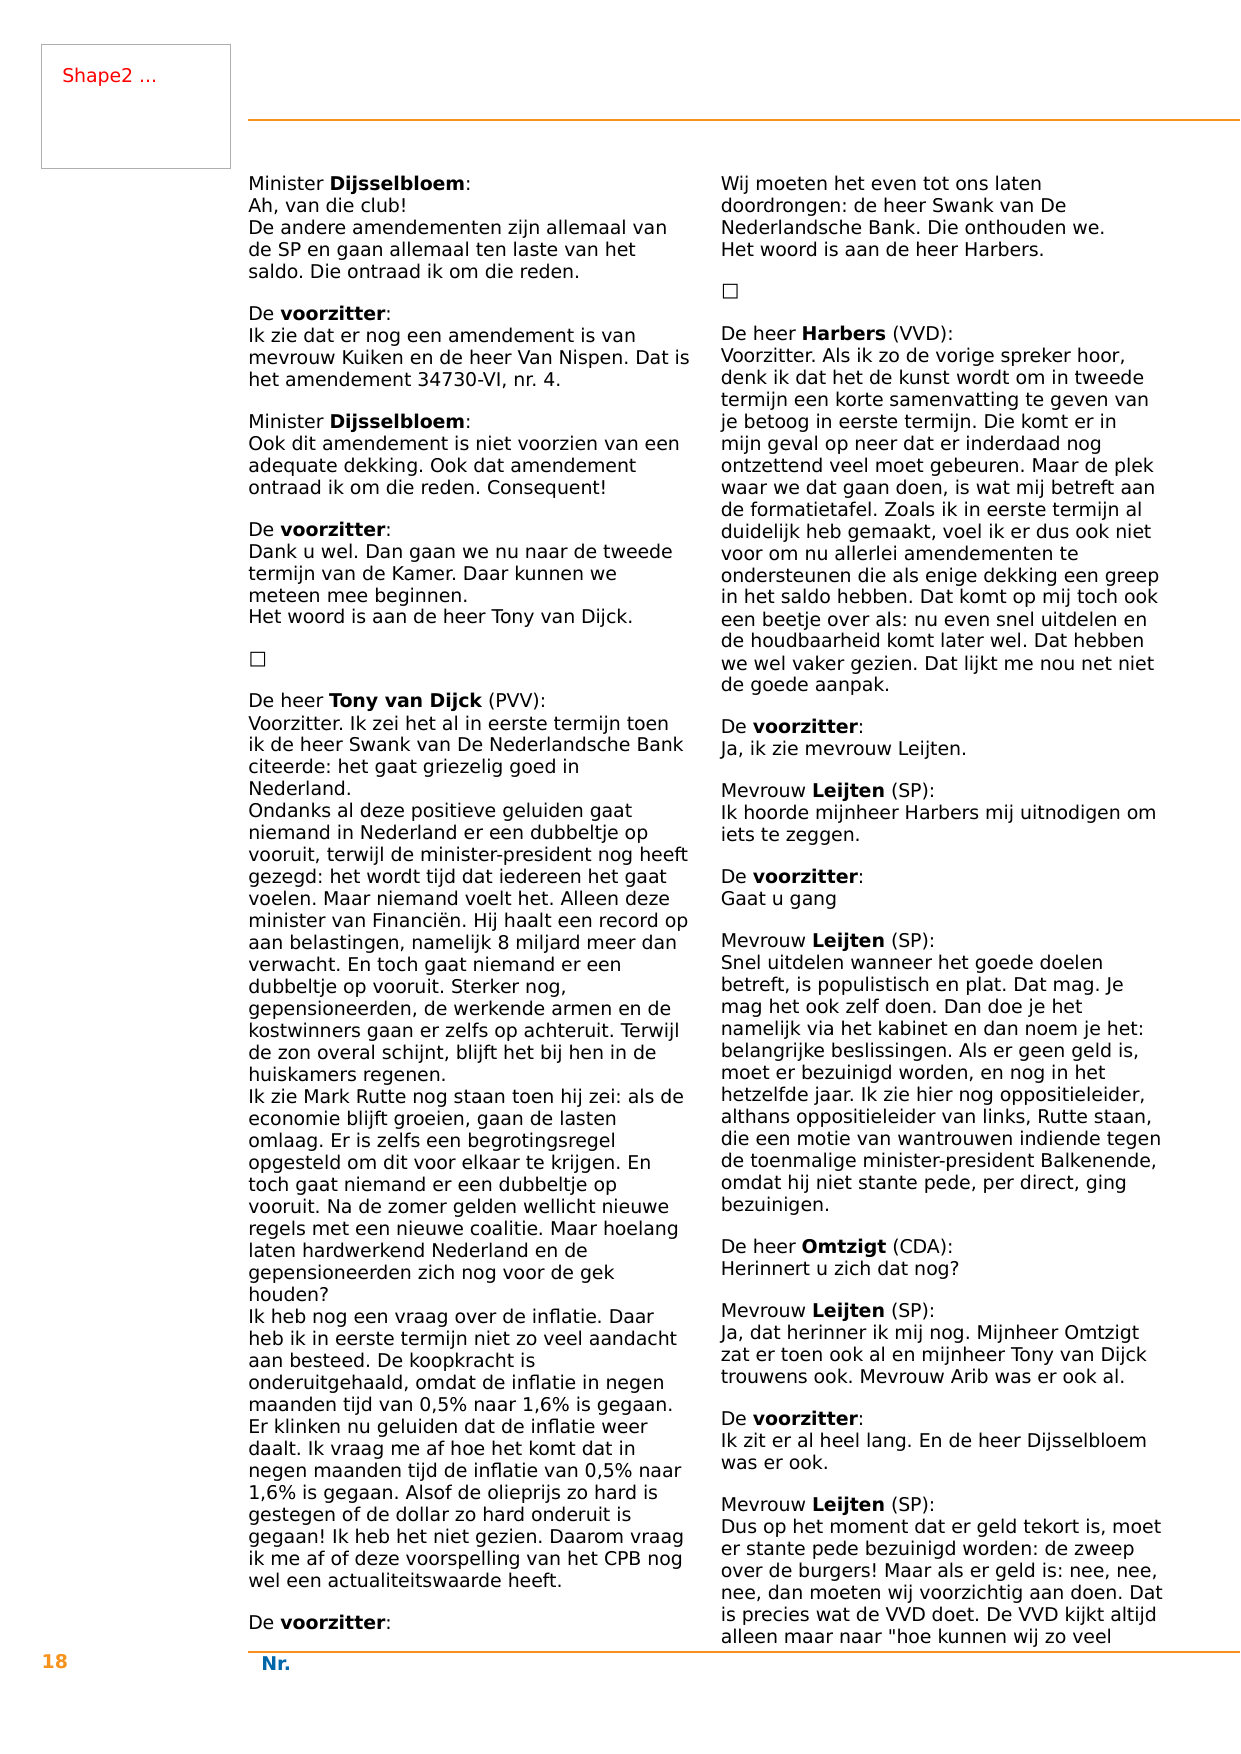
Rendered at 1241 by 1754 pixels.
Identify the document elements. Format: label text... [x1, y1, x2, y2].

text Dank u wel. Dan gaan we nu naar de tweede termijn van de Kamer. Daar kunnen we meteen mee beginnen. [248, 541, 691, 606]
text Ik hoorde mijnheer Harbers mij uitnodigen om iets te zeggen. [721, 802, 1163, 846]
text De voorzitter: [721, 716, 1163, 738]
text Wij moeten het even tot ons laten doordrongen: de heer Swank van De Nederlandsche Bank. Die onthouden we. [721, 173, 1163, 239]
text Het woord is aan de heer Harbers. [721, 239, 1163, 261]
text Mevrouw Leijten (SP): [721, 1300, 1163, 1322]
text ⬜ [721, 281, 1163, 303]
text Dus op het moment dat er geld tekort is, moet er stante pede bezuinigd worden: de zweep over de burgers! Maar als er geld is: nee, nee, nee, dan moeten wij voorzichtig aan doen. Dat is precies wat de VVD doet. De VVD kijkt altijd alleen maar naar "hoe kunnen wij zo veel [721, 1516, 1163, 1648]
text Ondanks al deze positieve geluiden gaat niemand in Nederland er een dubbeltje op vooruit, terwijl de minister-president nog heeft gezegd: het wordt tijd dat iedereen het gaat voelen. Maar niemand voelt het. Alleen deze minister van Financiën. Hij haalt een record op aan belastingen, namelijk 8 miljard meer dan verwacht. En toch gaat niemand er een dubbeltje op vooruit. Sterker nog, gepensioneerden, de werkende armen en de kostwinners gaan er zelfs op achteruit. Terwijl de zon overal schijnt, blijft het bij hen in de huiskamers regenen. [248, 800, 691, 1086]
text Mevrouw Leijten (SP): [721, 1494, 1163, 1516]
text De andere amendementen zijn allemaal van de SP en gaan allemaal ten laste van het saldo. Die ontraad ik om die reden. [248, 217, 691, 283]
text ⬜ [248, 648, 691, 670]
text De voorzitter: [248, 518, 691, 541]
text Ik zie Mark Rutte nog staan toen hij zei: als de economie blijft groeien, gaan de lasten omlaag. Er is zelfs een begrotingsregel opgesteld om dit voor elkaar te krijgen. En toch gaat niemand er een dubbeltje op vooruit. Na de zomer gelden wellicht nieuwe regels met een nieuwe coalitie. Maar hoelang laten hardwerkend Nederland en de gepensioneerden zich nog voor de gek houden? [248, 1086, 691, 1306]
text De heer Omtzigt (CDA): [721, 1236, 1163, 1258]
text De heer Harbers (VVD): [721, 323, 1163, 345]
text Ah, van die club! [248, 195, 691, 217]
text Ja, ik zie mevrouw Leijten. [721, 738, 1163, 760]
text De voorzitter: [721, 1408, 1163, 1430]
text Ik zit er al heel lang. En de heer Dijsselbloem was er ook. [721, 1430, 1163, 1474]
text Herinnert u zich dat nog? [721, 1258, 1163, 1280]
text Mevrouw Leijten (SP): [721, 930, 1163, 952]
text Ik zie dat er nog een amendement is van mevrouw Kuiken en de heer Van Nispen. Dat is het amendement 34730-VI, nr. 4. [248, 325, 691, 391]
text Mevrouw Leijten (SP): [721, 780, 1163, 802]
text De voorzitter: [721, 866, 1163, 888]
text Snel uitdelen wanneer het goede doelen betreft, is populistisch en plat. Dat mag. Je mag het ook zelf doen. Dan doe je het namelijk via het kabinet en dan noem je het: belangrijke beslissingen. Als er geen geld is, moet er bezuinigd worden, en nog in het hetzelfde jaar. Ik zie hier nog oppositieleider, althans oppositieleider van links, Rutte staan, die een motie van wantrouwen indiende tegen de toenmalige minister-president Balkenende, omdat hij niet stante pede, per direct, ging bezuinigen. [721, 952, 1163, 1216]
text Ik heb nog een vraag over de inflatie. Daar heb ik in eerste termijn niet zo veel aandacht aan besteed. De koopkracht is onderuitgehaald, omdat de inflatie in negen maanden tijd van 0,5% naar 1,6% is gegaan. Er klinken nu geluiden dat de inflatie weer daalt. Ik vraag me af hoe het komt dat in negen maanden tijd de inflatie van 0,5% naar 1,6% is gegaan. Alsof de olieprijs zo hard is gestegen of de dollar zo hard onderuit is gegaan! Ik heb het niet gezien. Daarom vraag ik me af of deze voorspelling van het CPB nog wel een actualiteitswaarde heeft. [248, 1306, 691, 1592]
text Ja, dat herinner ik mij nog. Mijnheer Omtzigt zat er toen ook al en mijnheer Tony van Dijck trouwens ook. Mevrouw Arib was er ook al. [721, 1322, 1163, 1388]
text De voorzitter: [248, 303, 691, 325]
text Voorzitter. Ik zei het al in eerste termijn toen ik de heer Swank van De Nederlandsche Bank citeerde: het gaat griezelig goed in Nederland. [248, 712, 691, 800]
text Het woord is aan de heer Tony van Dijck. [248, 606, 691, 628]
text Minister Dijsselbloem: [248, 411, 691, 433]
text Ook dit amendement is niet voorzien van een adequate dekking. Ook dat amendement ontraad ik om die reden. Consequent! [248, 433, 691, 498]
text De heer Tony van Dijck (PVV): [248, 690, 691, 712]
text Voorzitter. Als ik zo de vorige spreker hoor, denk ik dat het de kunst wordt om in tweede termijn een korte samenvatting te geven van je betoog in eerste termijn. Die komt er in mijn geval op neer dat er inderdaad nog ontzettend veel moet gebeuren. Maar de plek waar we dat gaan doen, is wat mij betreft aan de formatietafel. Zoals ik in eerste termijn al duidelijk heb gemaakt, voel ik er dus ook niet voor om nu allerlei amendementen te ondersteunen die als enige dekking een greep in het saldo hebben. Dat komt op mij toch ook een beetje over als: nu even snel uitdelen en de houdbaarheid komt later wel. Dat hebben we wel vaker gezien. Dat lijkt me nou net niet de goede aanpak. [721, 345, 1163, 696]
text Gaat u gang [721, 888, 1163, 910]
text Minister Dijsselbloem: [248, 173, 691, 195]
text De voorzitter: [248, 1612, 691, 1633]
